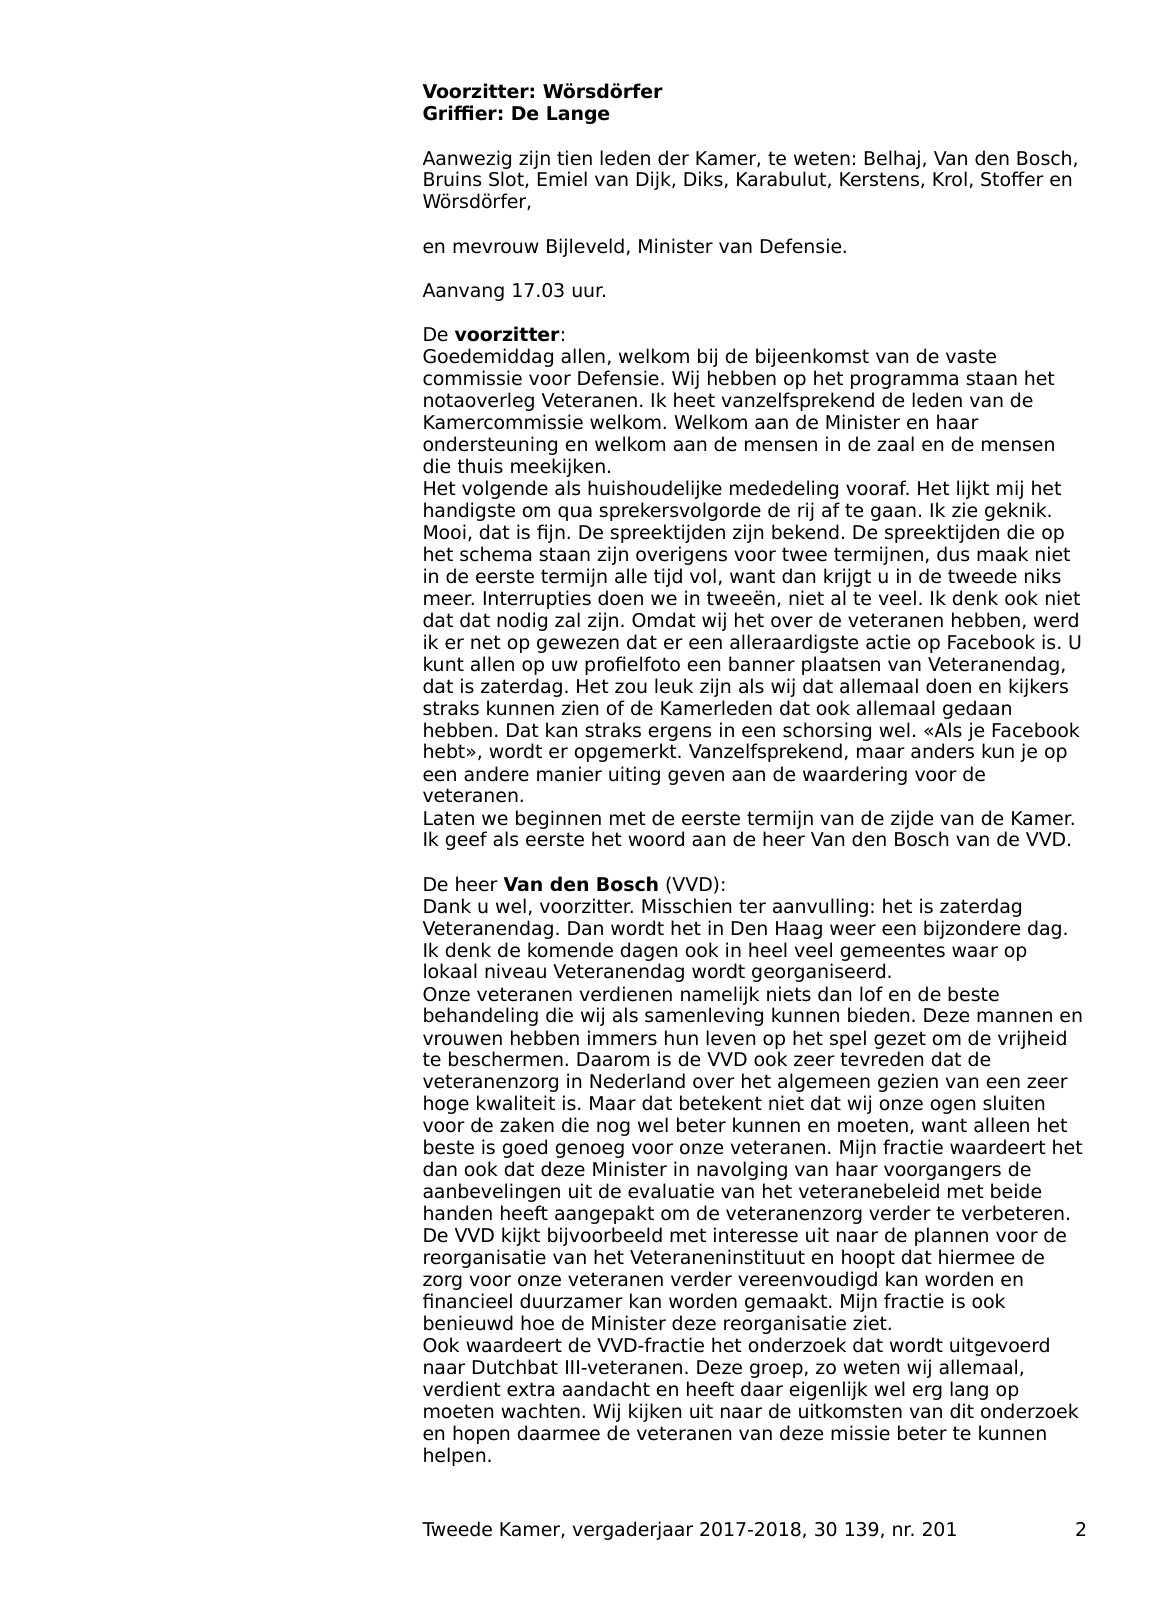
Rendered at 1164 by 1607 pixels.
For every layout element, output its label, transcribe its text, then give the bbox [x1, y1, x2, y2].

text Onze veteranen verdienen namelijk niets dan lof en de beste behandeling die wij als samenleving kunnen bieden. Deze mannen en vrouwen hebben immers hun leven op het spel gezet om de vrijheid te beschermen. Daarom is de VVD ook zeer tevreden dat de veteranenzorg in Nederland over het algemeen gezien van een zeer hoge kwaliteit is. Maar dat betekent niet dat wij onze ogen sluiten voor de zaken die nog wel beter kunnen en moeten, want alleen het beste is goed genoeg voor onze veteranen. Mijn fractie waardeert het dan ook dat deze Minister in navolging van haar voorgangers de aanbevelingen uit de evaluatie van het veteranebeleid met beide handen heeft aangepakt om de veteranenzorg verder te verbeteren. De VVD kijkt bijvoorbeeld met interesse uit naar de plannen voor de reorganisatie van het Veteraneninstituut en hoopt dat hiermee de zorg voor onze veteranen verder vereenvoudigd kan worden en financieel duurzamer kan worden gemaakt. Mijn fractie is ook benieuwd hoe de Minister deze reorganisatie ziet. [422, 983, 1087, 1335]
text Goedemiddag allen, welkom bij de bijeenkomst van de vaste commissie voor Defensie. Wij hebben op het programma staan het notaoverleg Veteranen. Ik heet vanzelfsprekend de leden van de Kamercommissie welkom. Welkom aan de Minister en haar ondersteuning en welkom aan de mensen in de zaal en de mensen die thuis meekijken. [422, 346, 1087, 478]
text Aanwezig zijn tien leden der Kamer, te weten: Belhaj, Van den Bosch, Bruins Slot, Emiel van Dijk, Diks, Karabulut, Kerstens, Krol, Stoffer en Wörsdörfer, [422, 147, 1087, 213]
text Aanvang 17.03 uur. [422, 280, 1087, 302]
text Griffier: De Lange [422, 103, 1087, 125]
text Laten we beginnen met de eerste termijn van de zijde van de Kamer. Ik geef als eerste het woord aan de heer Van den Bosch van de VVD. [422, 807, 1087, 851]
text Voorzitter: Wörsdörfer [422, 81, 1087, 103]
text Ook waardeert de VVD-fractie het onderzoek dat wordt uitgevoerd naar Dutchbat III-veteranen. Deze groep, zo weten wij allemaal, verdient extra aandacht en heeft daar eigenlijk wel erg lang op moeten wachten. Wij kijken uit naar de uitkomsten van dit onderzoek en hopen daarmee de veteranen van deze missie beter te kunnen helpen. [422, 1335, 1087, 1467]
text Dank u wel, voorzitter. Misschien ter aanvulling: het is zaterdag Veteranendag. Dan wordt het in Den Haag weer een bijzondere dag. Ik denk de komende dagen ook in heel veel gemeentes waar op lokaal niveau Veteranendag wordt georganiseerd. [422, 896, 1087, 983]
text en mevrouw Bijleveld, Minister van Defensie. [422, 236, 1087, 257]
text De heer Van den Bosch (VVD): [422, 873, 1087, 896]
text De voorzitter: [422, 324, 1087, 346]
text Het volgende als huishoudelijke mededeling vooraf. Het lijkt mij het handigste om qua sprekersvolgorde de rij af te gaan. Ik zie geknik. Mooi, dat is fijn. De spreektijden zijn bekend. De spreektijden die op het schema staan zijn overigens voor twee termijnen, dus maak niet in de eerste termijn alle tijd vol, want dan krijgt u in de tweede niks meer. Interrupties doen we in tweeën, niet al te veel. Ik denk ook niet dat dat nodig zal zijn. Omdat wij het over de veteranen hebben, werd ik er net op gewezen dat er een alleraardigste actie op Facebook is. U kunt allen op uw profielfoto een banner plaatsen van Veteranendag, dat is zaterdag. Het zou leuk zijn als wij dat allemaal doen en kijkers straks kunnen zien of de Kamerleden dat ook allemaal gedaan hebben. Dat kan straks ergens in een schorsing wel. «Als je Facebook hebt», wordt er opgemerkt. Vanzelfsprekend, maar anders kun je op een andere manier uiting geven aan de waardering voor de veteranen. [422, 478, 1087, 807]
